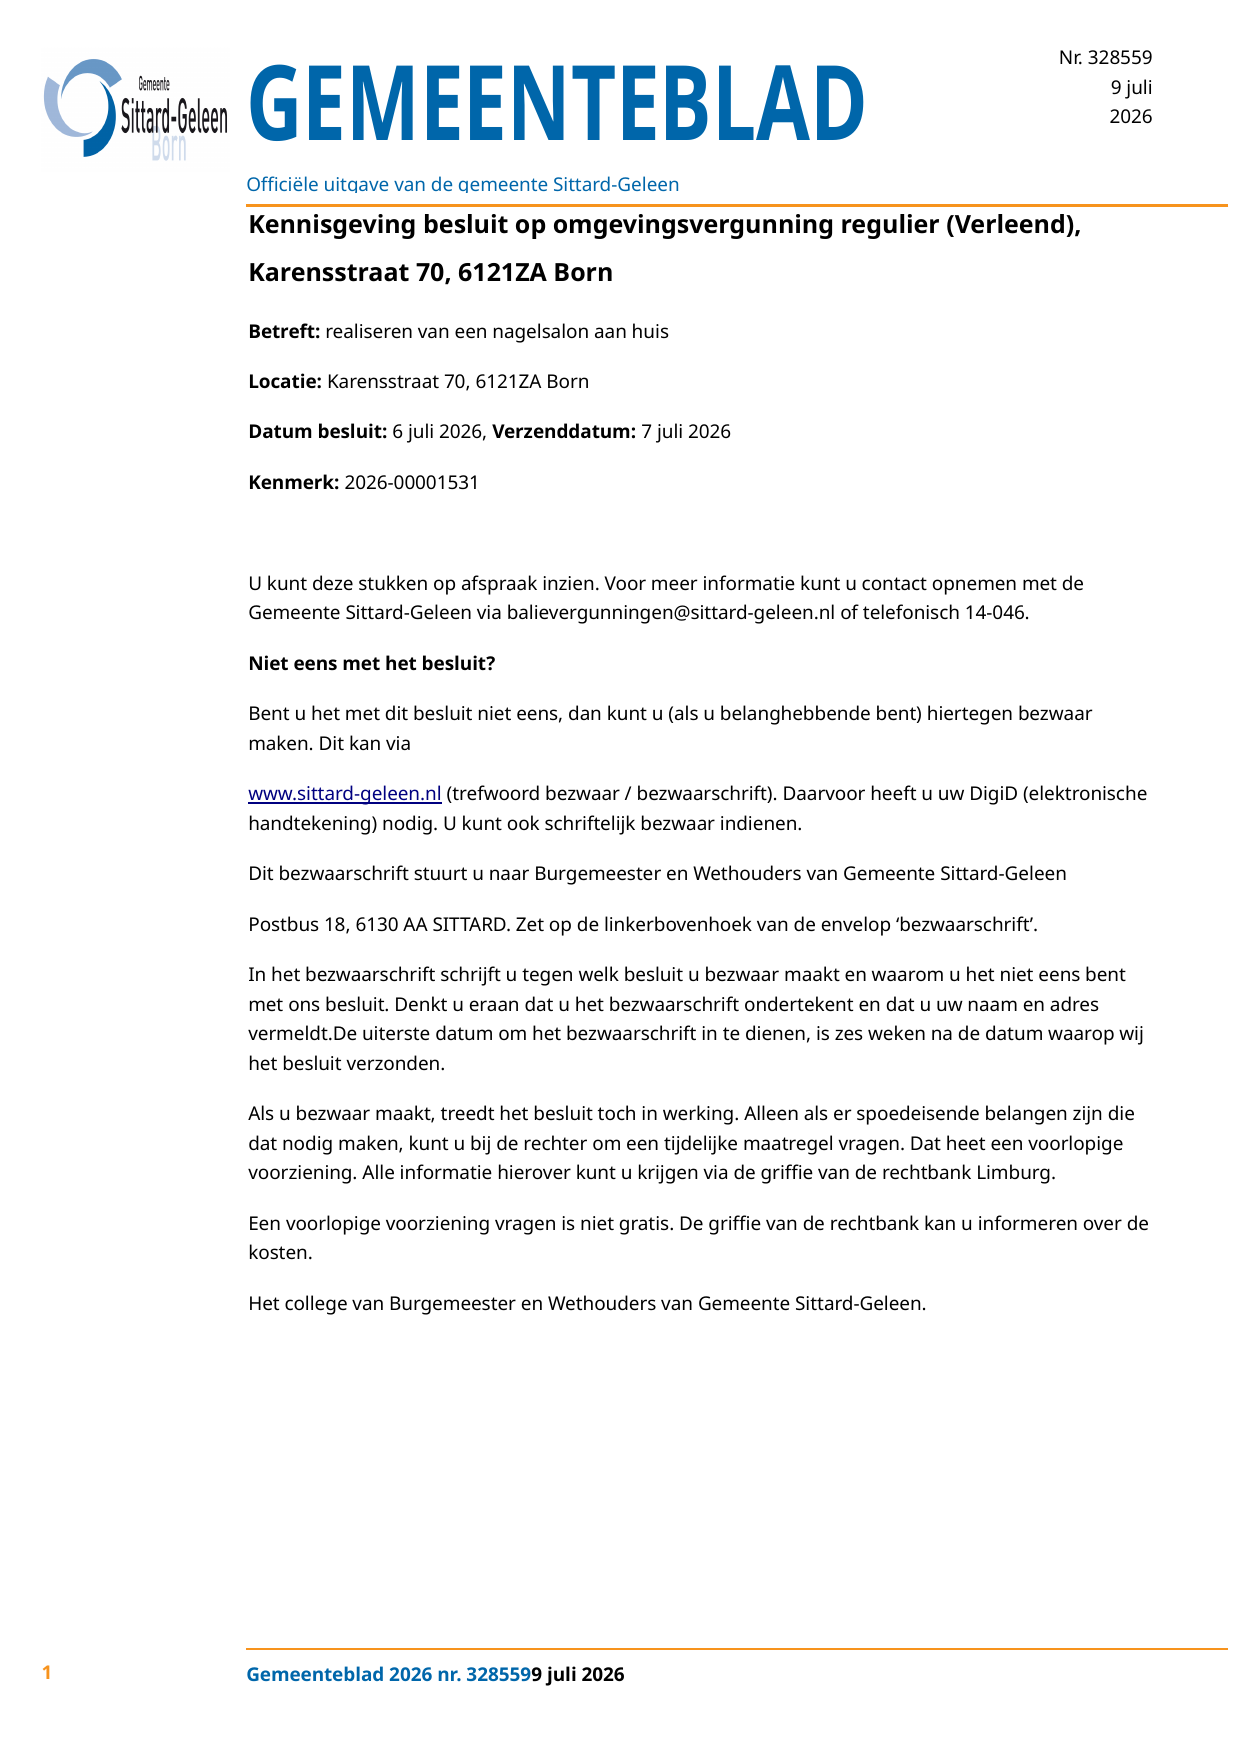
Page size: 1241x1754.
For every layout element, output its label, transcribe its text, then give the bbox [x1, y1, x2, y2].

text Het college van Burgemeester en Wethouders van Gemeente Sittard-Geleen. [248, 1290, 1152, 1316]
text Bent u het met dit besluit niet eens, dan kunt u (als u belanghebbende bent) hiertegen bezwaar maken. Dit kan via [248, 700, 1152, 756]
picture [41, 47, 231, 172]
text Locatie: Karensstraat 70, 6121ZA Born [248, 368, 1152, 394]
text In het bezwaarschrift schrijft u tegen welk besluit u bezwaar maakt en waarom u het niet eens bent met ons besluit. Denkt u eraan dat u het bezwaarschrift ondertekent en dat u uw naam en adres vermeldt.De uiterste datum om het bezwaarschrift in te dienen, is zes weken na de datum waarop wij het besluit verzonden. [248, 961, 1152, 1076]
text Een voorlopige voorziening vragen is niet gratis. De griffie van de rechtbank kan u informeren over de kosten. [248, 1210, 1152, 1265]
text Dit bezwaarschrift stuurt u naar Burgemeester en Wethouders van Gemeente Sittard-Geleen [248, 860, 1152, 886]
text Kenmerk: 2026-00001531 [248, 469, 1152, 495]
text U kunt deze stukken op afspraak inzien. Voor meer informatie kunt u contact opnemen met de Gemeente Sittard-Geleen via balievergunningen@sittard-geleen.nl of telefonisch 14-046. [248, 570, 1152, 625]
text Postbus 18, 6130 AA SITTARD. Zet op de linkerbovenhoek van de envelop ‘bezwaarschrift’. [248, 911, 1152, 937]
text Betreft: realiseren van een nagelsalon aan huis [248, 318, 1152, 344]
text www.sittard-geleen.nl (trefwoord bezwaar / bezwaarschrift). Daarvoor heeft u uw DigiD (elektronische handtekening) nodig. U kunt ook schriftelijk bezwaar indienen. [248, 780, 1152, 836]
text Datum besluit: 6 juli 2026, Verzenddatum: 7 juli 2026 [248, 419, 1152, 444]
text Kennisgeving besluit op omgevingsvergunning regulier (Verleend), Karensstraat 70, 6121ZA Born [248, 207, 1152, 288]
text Niet eens met het besluit? [248, 650, 1152, 676]
text Als u bezwaar maakt, treedt het besluit toch in werking. Alleen als er spoedeisende belangen zijn die dat nodig maken, kunt u bij de rechter om een tijdelijke maatregel vragen. Dat heet een voorlopige voorziening. Alle informatie hierover kunt u krijgen via de griffie van de rechtbank Limburg. [248, 1100, 1152, 1185]
